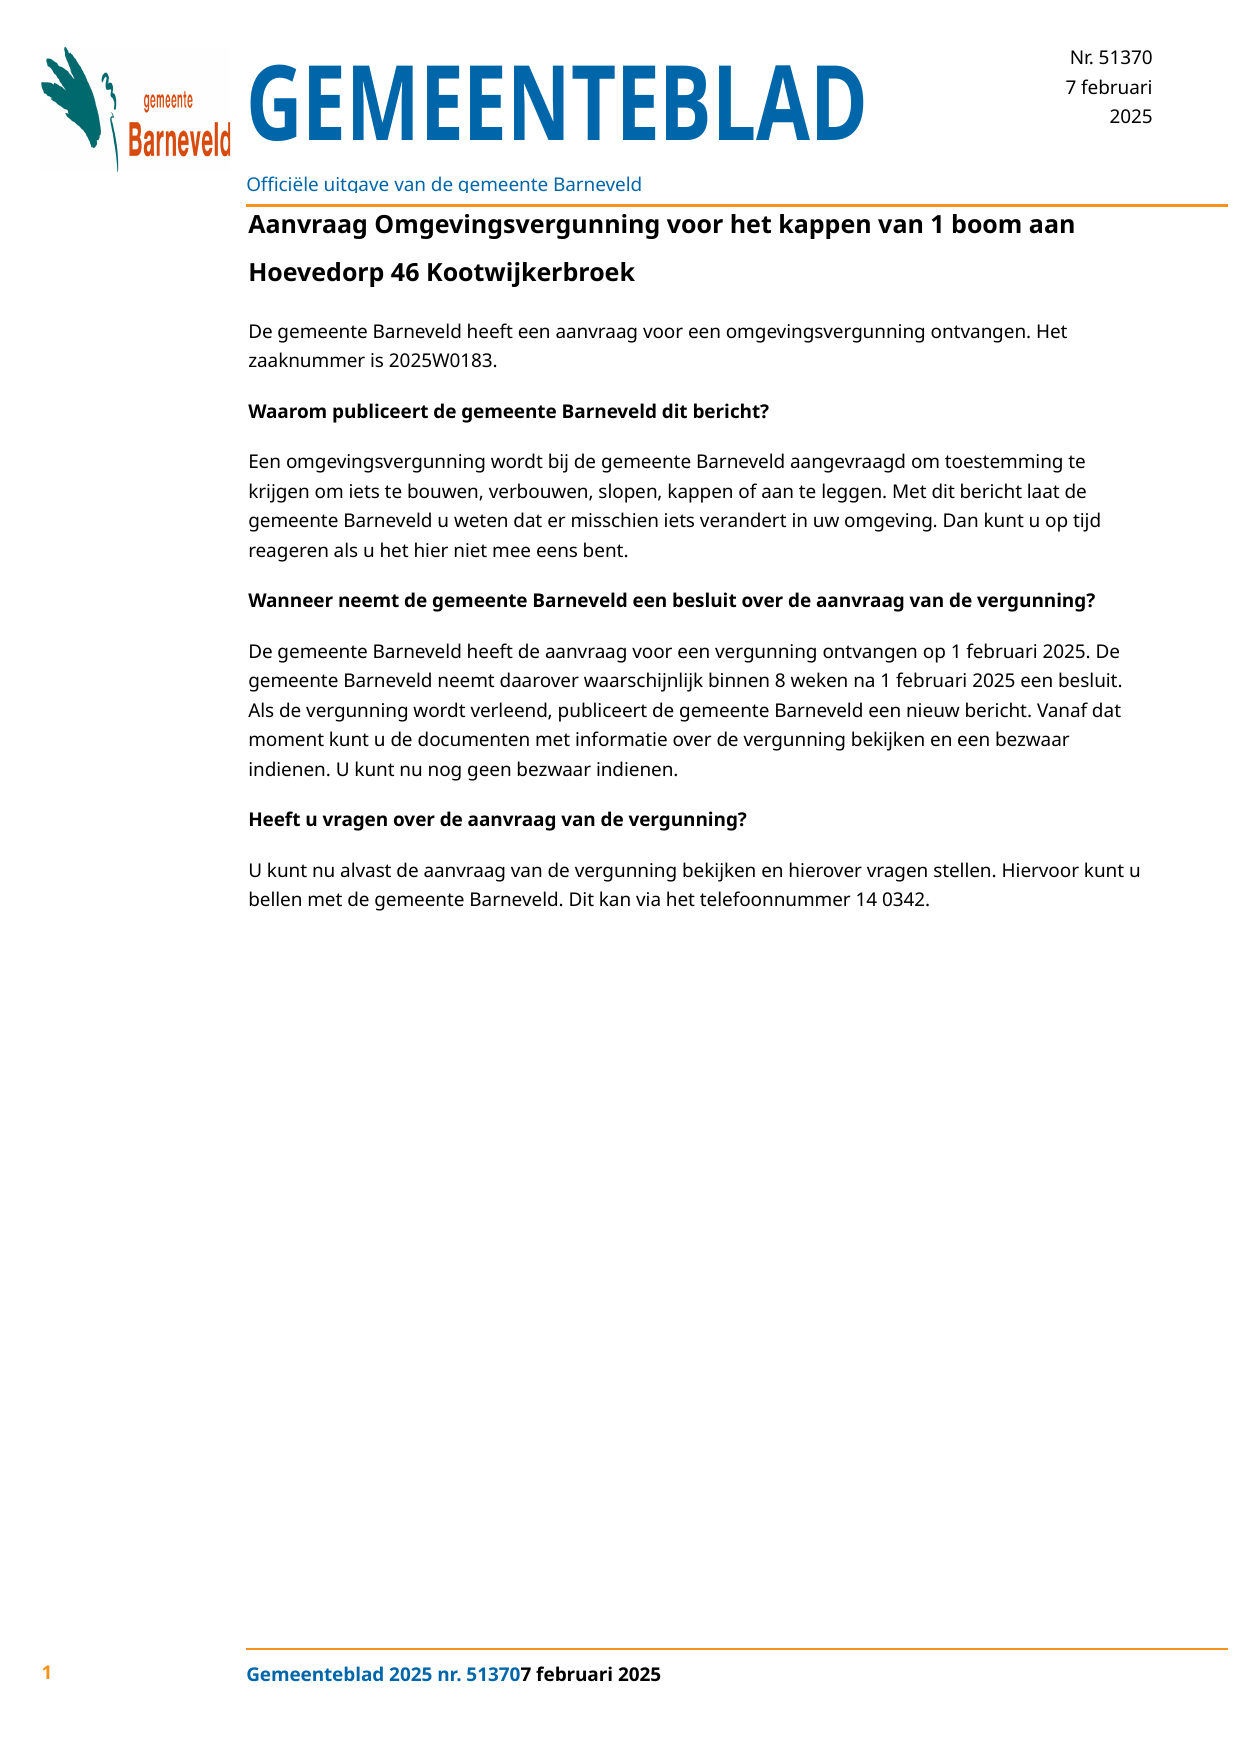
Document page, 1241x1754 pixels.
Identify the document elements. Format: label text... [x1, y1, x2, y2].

text Waarom publiceert de gemeente Barneveld dit bericht? [248, 398, 1152, 424]
text Een omgevingsvergunning wordt bij de gemeente Barneveld aangevraagd om toestemming te krijgen om iets te bouwen, verbouwen, slopen, kappen of aan te leggen. Met dit bericht laat de gemeente Barneveld u weten dat er misschien iets verandert in uw omgeving. Dan kunt u op tijd reageren als u het hier niet mee eens bent. [248, 448, 1152, 563]
text De gemeente Barneveld heeft een aanvraag voor een omgevingsvergunning ontvangen. Het zaaknummer is 2025W0183. [248, 318, 1152, 373]
text Aanvraag Omgevingsvergunning voor het kappen van 1 boom aan Hoevedorp 46 Kootwijkerbroek [248, 207, 1152, 288]
text Heeft u vragen over de aanvraag van de vergunning? [248, 807, 1152, 832]
text U kunt nu alvast de aanvraag van de vergunning bekijken en hierover vragen stellen. Hiervoor kunt u bellen met de gemeente Barneveld. Dit kan via het telefoonnummer 14 0342. [248, 857, 1152, 912]
text De gemeente Barneveld heeft de aanvraag voor een vergunning ontvangen op 1 februari 2025. De gemeente Barneveld neemt daarover waarschijnlijk binnen 8 weken na 1 februari 2025 een besluit. Als de vergunning wordt verleend, publiceert de gemeente Barneveld een nieuw bericht. Vanaf dat moment kunt u de documenten met informatie over de vergunning bekijken en een bezwaar indienen. U kunt nu nog geen bezwaar indienen. [248, 638, 1152, 782]
text Wanneer neemt de gemeente Barneveld een besluit over de aanvraag van de vergunning? [248, 587, 1152, 613]
picture [41, 47, 231, 172]
